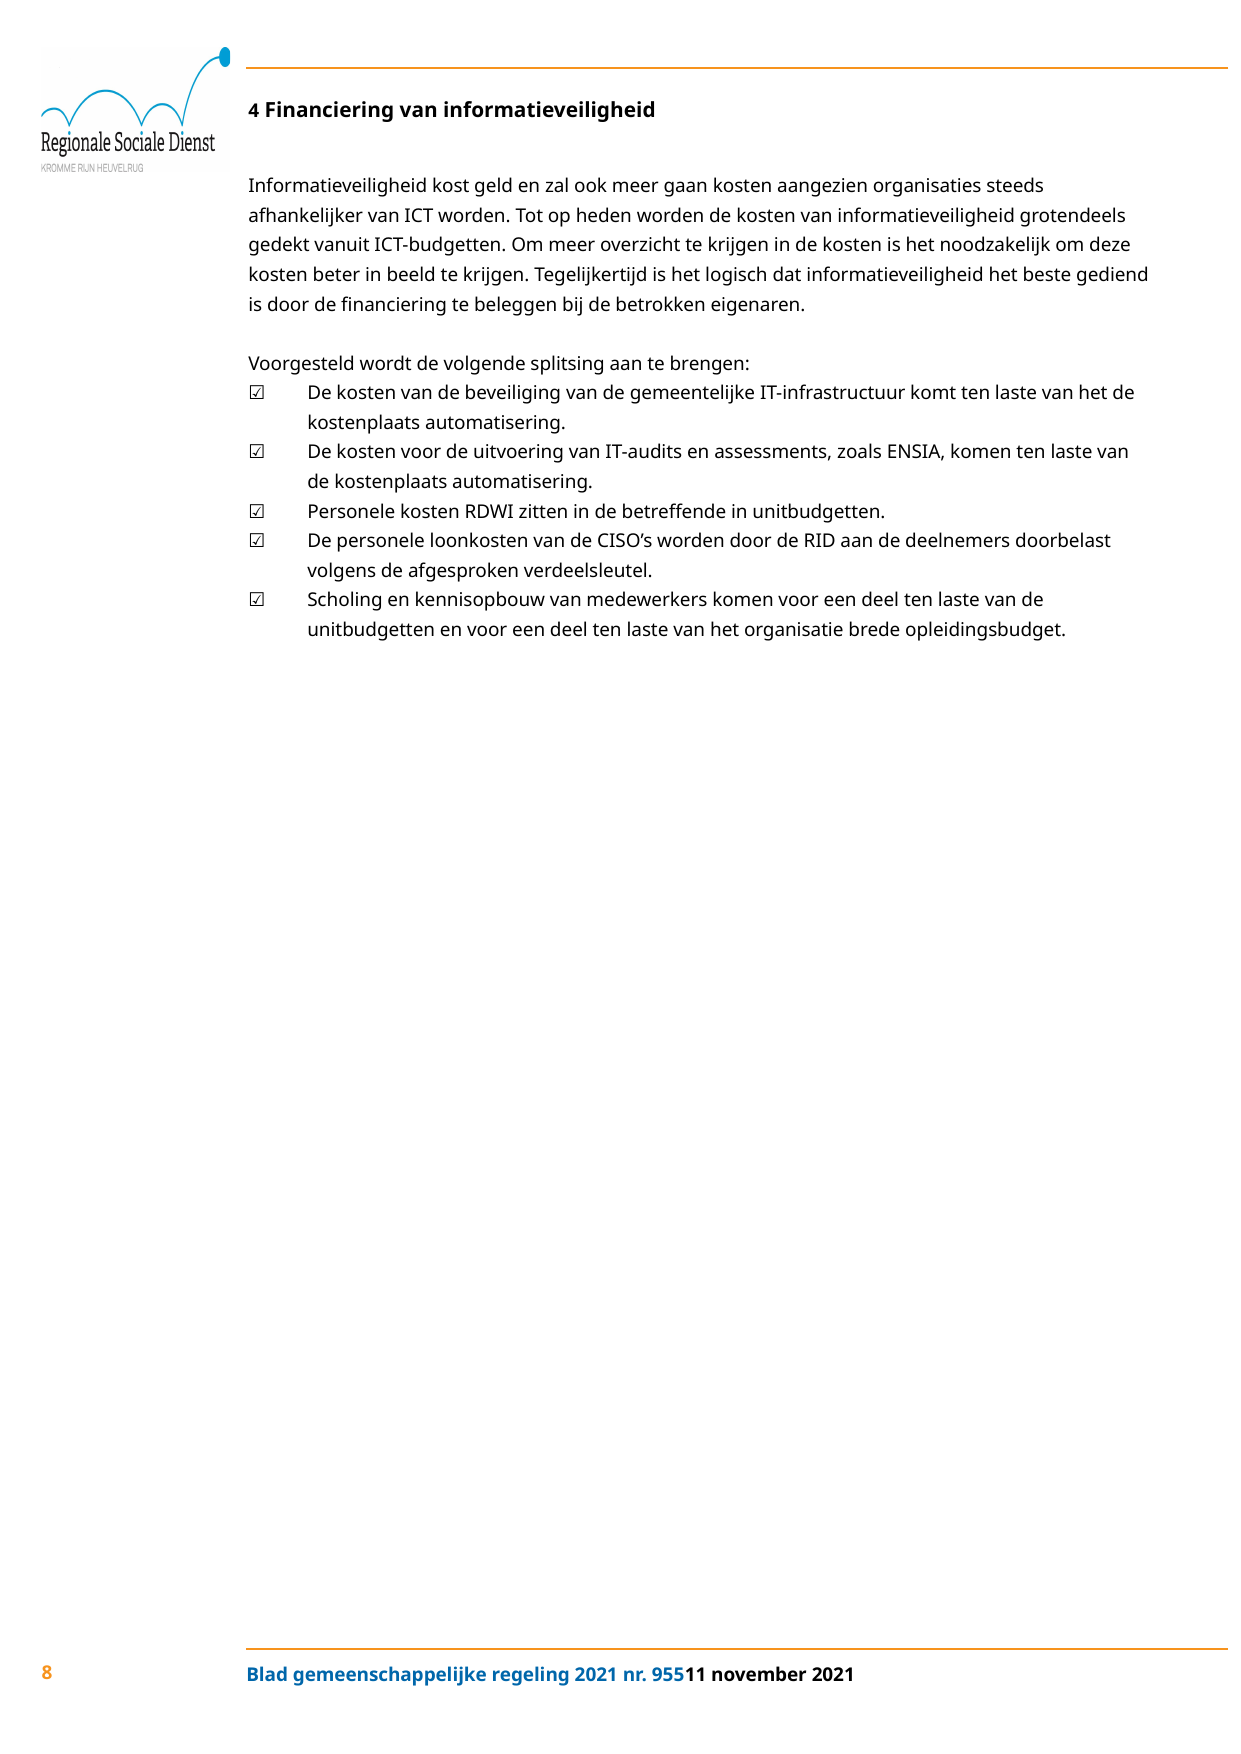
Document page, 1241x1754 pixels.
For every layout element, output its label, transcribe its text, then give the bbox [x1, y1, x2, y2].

list Personele kosten RDWI zitten in de betreffende in unitbudgetten. [248, 498, 1152, 524]
text Voorgesteld wordt de volgende splitsing aan te brengen: [248, 350, 1152, 376]
text Informatieveiligheid kost geld en zal ook meer gaan kosten aangezien organisaties steeds afhankelijker van ICT worden. Tot op heden worden de kosten van informatieveiligheid grotendeels gedekt vanuit ICT-budgetten. Om meer overzicht te krijgen in de kosten is het noodzakelijk om deze kosten beter in beeld te krijgen. Tegelijkertijd is het logisch dat informatieveiligheid het beste gediend is door de financiering te beleggen bij de betrokken eigenaren. [248, 172, 1152, 317]
text 4 Financiering van informatieveiligheid [248, 95, 1152, 123]
list Scholing en kennisopbouw van medewerkers komen voor een deel ten laste van de unitbudgetten en voor een deel ten laste van het organisatie brede opleidingsbudget. [248, 587, 1152, 642]
list De kosten voor de uitvoering van IT-audits en assessments, zoals ENSIA, komen ten laste van de kostenplaats automatisering. [248, 439, 1152, 494]
list De personele loonkosten van de CISO’s worden door de RID aan de deelnemers doorbelast volgens de afgesproken verdeelsleutel. [248, 527, 1152, 583]
picture [41, 47, 231, 172]
list De kosten van de beveiliging van de gemeentelijke IT-infrastructuur komt ten laste van het de kostenplaats automatisering. [248, 379, 1152, 435]
